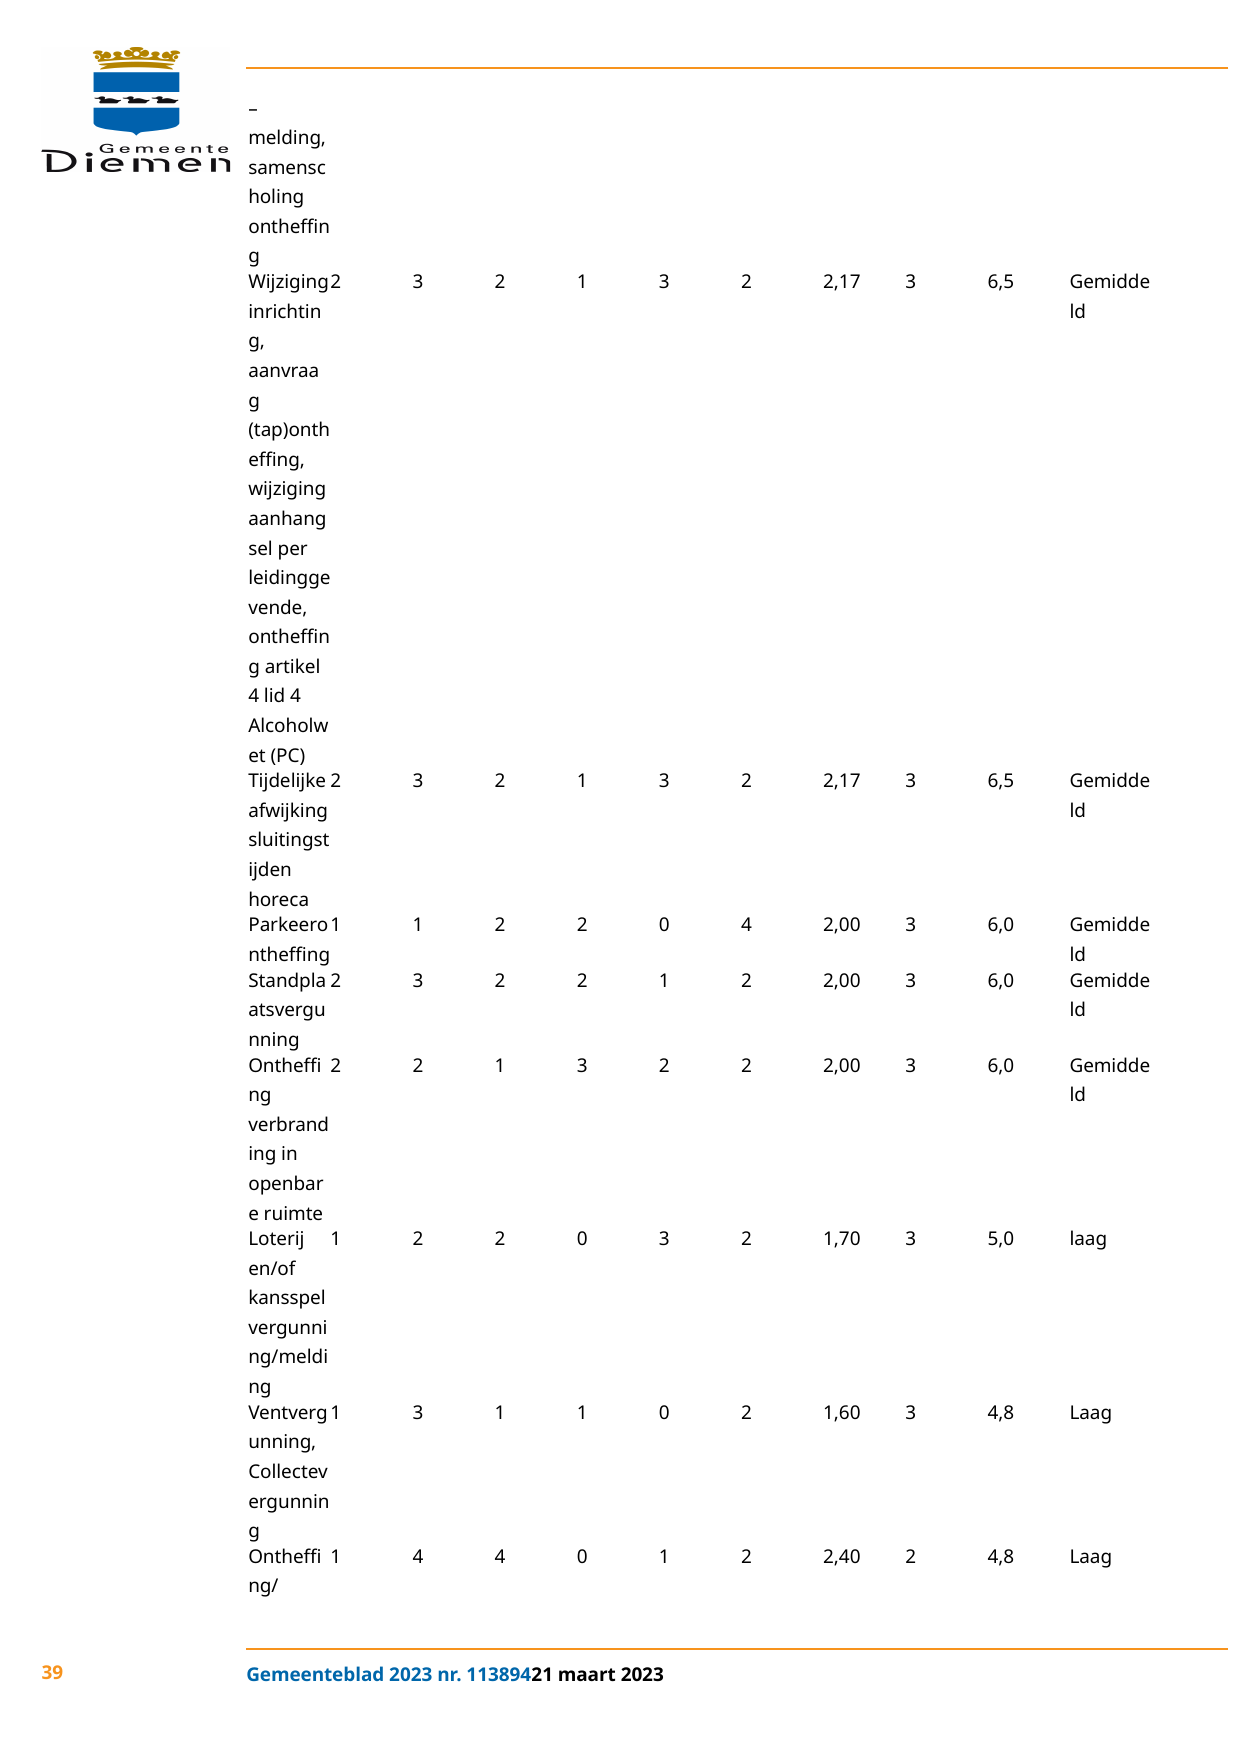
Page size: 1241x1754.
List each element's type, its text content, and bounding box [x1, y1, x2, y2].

table_cell 3 [905, 912, 987, 967]
table_cell Gemiddeld [1069, 768, 1152, 912]
table_cell 2 [494, 1225, 577, 1399]
table_cell 6,5 [987, 269, 1069, 767]
table_cell 1,70 [823, 1225, 905, 1399]
table_cell Laag [1069, 1399, 1152, 1543]
table_cell 1 [412, 912, 494, 967]
table_cell 2 [741, 1052, 823, 1225]
table_cell 3 [905, 1225, 987, 1399]
table_cell [494, 95, 577, 268]
table_cell 5,0 [987, 1225, 1069, 1399]
table_cell 1 [330, 1225, 412, 1399]
table_cell 2 [905, 1543, 987, 1598]
table_cell 6,5 [987, 768, 1069, 912]
table_cell 4,8 [987, 1543, 1069, 1598]
table_cell [659, 95, 741, 268]
table_cell 3 [905, 1399, 987, 1543]
table_cell 4,8 [987, 1399, 1069, 1543]
table_cell Ventvergunning, Collectevergunning [248, 1399, 330, 1543]
table_cell Tijdelijke afwijking sluitingstijden horeca [248, 768, 330, 912]
table_cell 3 [577, 1052, 659, 1225]
table_cell Ontheffing/ [248, 1543, 330, 1598]
table_cell 2 [412, 1052, 494, 1225]
table_cell 6,0 [987, 967, 1069, 1052]
table_cell 2 [741, 1225, 823, 1399]
table_cell Ontheffing verbranding in openbare ruimte [248, 1052, 330, 1225]
table_cell Parkeerontheffing [248, 912, 330, 967]
table_cell [412, 95, 494, 268]
table_cell 4 [741, 912, 823, 967]
table_cell 2,17 [823, 768, 905, 912]
table_cell 6,0 [987, 1052, 1069, 1225]
table_cell 2 [741, 768, 823, 912]
table_cell [987, 95, 1069, 268]
table_cell 2 [494, 967, 577, 1052]
table_cell 2 [577, 912, 659, 967]
table_cell 2 [741, 269, 823, 767]
table_cell 1 [330, 912, 412, 967]
table_cell 3 [659, 269, 741, 767]
table_cell [905, 95, 987, 268]
table_cell 1 [577, 1399, 659, 1543]
table_cell Gemiddeld [1069, 269, 1152, 767]
table_cell 2 [494, 768, 577, 912]
table_cell 3 [412, 967, 494, 1052]
table_cell 1 [659, 967, 741, 1052]
table_cell [1069, 95, 1152, 268]
table_cell 2,17 [823, 269, 905, 767]
table_cell 2 [330, 967, 412, 1052]
table_cell – melding, samenscholing ontheffing [248, 95, 330, 268]
table_cell 2,00 [823, 967, 905, 1052]
table_cell 0 [659, 912, 741, 967]
table_cell 2 [741, 967, 823, 1052]
table_cell 3 [659, 768, 741, 912]
table_cell 2 [741, 1399, 823, 1543]
table_cell 1 [494, 1052, 577, 1225]
table_cell 1 [577, 269, 659, 767]
table_cell 3 [412, 768, 494, 912]
table_cell 1 [577, 768, 659, 912]
table_cell 0 [659, 1399, 741, 1543]
table_cell laag [1069, 1225, 1152, 1399]
table_cell 3 [905, 1052, 987, 1225]
table_cell Gemiddeld [1069, 912, 1152, 967]
table_cell 2,00 [823, 1052, 905, 1225]
table_cell Loterij en/of kansspelvergunning/melding [248, 1225, 330, 1399]
table_cell [741, 95, 823, 268]
table_cell Gemiddeld [1069, 967, 1152, 1052]
table_cell 3 [412, 269, 494, 767]
table_cell 1 [659, 1543, 741, 1598]
table_cell 1 [330, 1399, 412, 1543]
table_cell 2 [577, 967, 659, 1052]
table_cell Laag [1069, 1543, 1152, 1598]
table_cell 2 [741, 1543, 823, 1598]
table_cell [577, 95, 659, 268]
table_cell Gemiddeld [1069, 1052, 1152, 1225]
table_cell 2 [659, 1052, 741, 1225]
table_cell 4 [412, 1543, 494, 1598]
table_cell [330, 95, 412, 268]
table_cell 1 [330, 1543, 412, 1598]
table_cell 4 [494, 1543, 577, 1598]
table_cell 2,40 [823, 1543, 905, 1598]
picture [41, 47, 231, 172]
table_cell 3 [905, 768, 987, 912]
table_cell 3 [905, 967, 987, 1052]
table_cell 0 [577, 1543, 659, 1598]
table_cell 2 [412, 1225, 494, 1399]
table_cell [823, 95, 905, 268]
table_cell 2 [494, 269, 577, 767]
table_cell 2 [330, 768, 412, 912]
table_cell 2 [494, 912, 577, 967]
table_cell 2,00 [823, 912, 905, 967]
table_cell 3 [412, 1399, 494, 1543]
table_cell 2 [330, 1052, 412, 1225]
table_cell 1,60 [823, 1399, 905, 1543]
table_cell 0 [577, 1225, 659, 1399]
table_cell 1 [494, 1399, 577, 1543]
table_cell 3 [905, 269, 987, 767]
table_cell 2 [330, 269, 412, 767]
table_cell Standplaatsvergunning [248, 967, 330, 1052]
table_cell 6,0 [987, 912, 1069, 967]
table_cell 3 [659, 1225, 741, 1399]
table_cell Wijziging inrichting, aanvraag (tap)ontheffing, wijziging aanhangsel per leidinggevende, ontheffing artikel 4 lid 4 Alcoholwet (PC) [248, 269, 330, 767]
